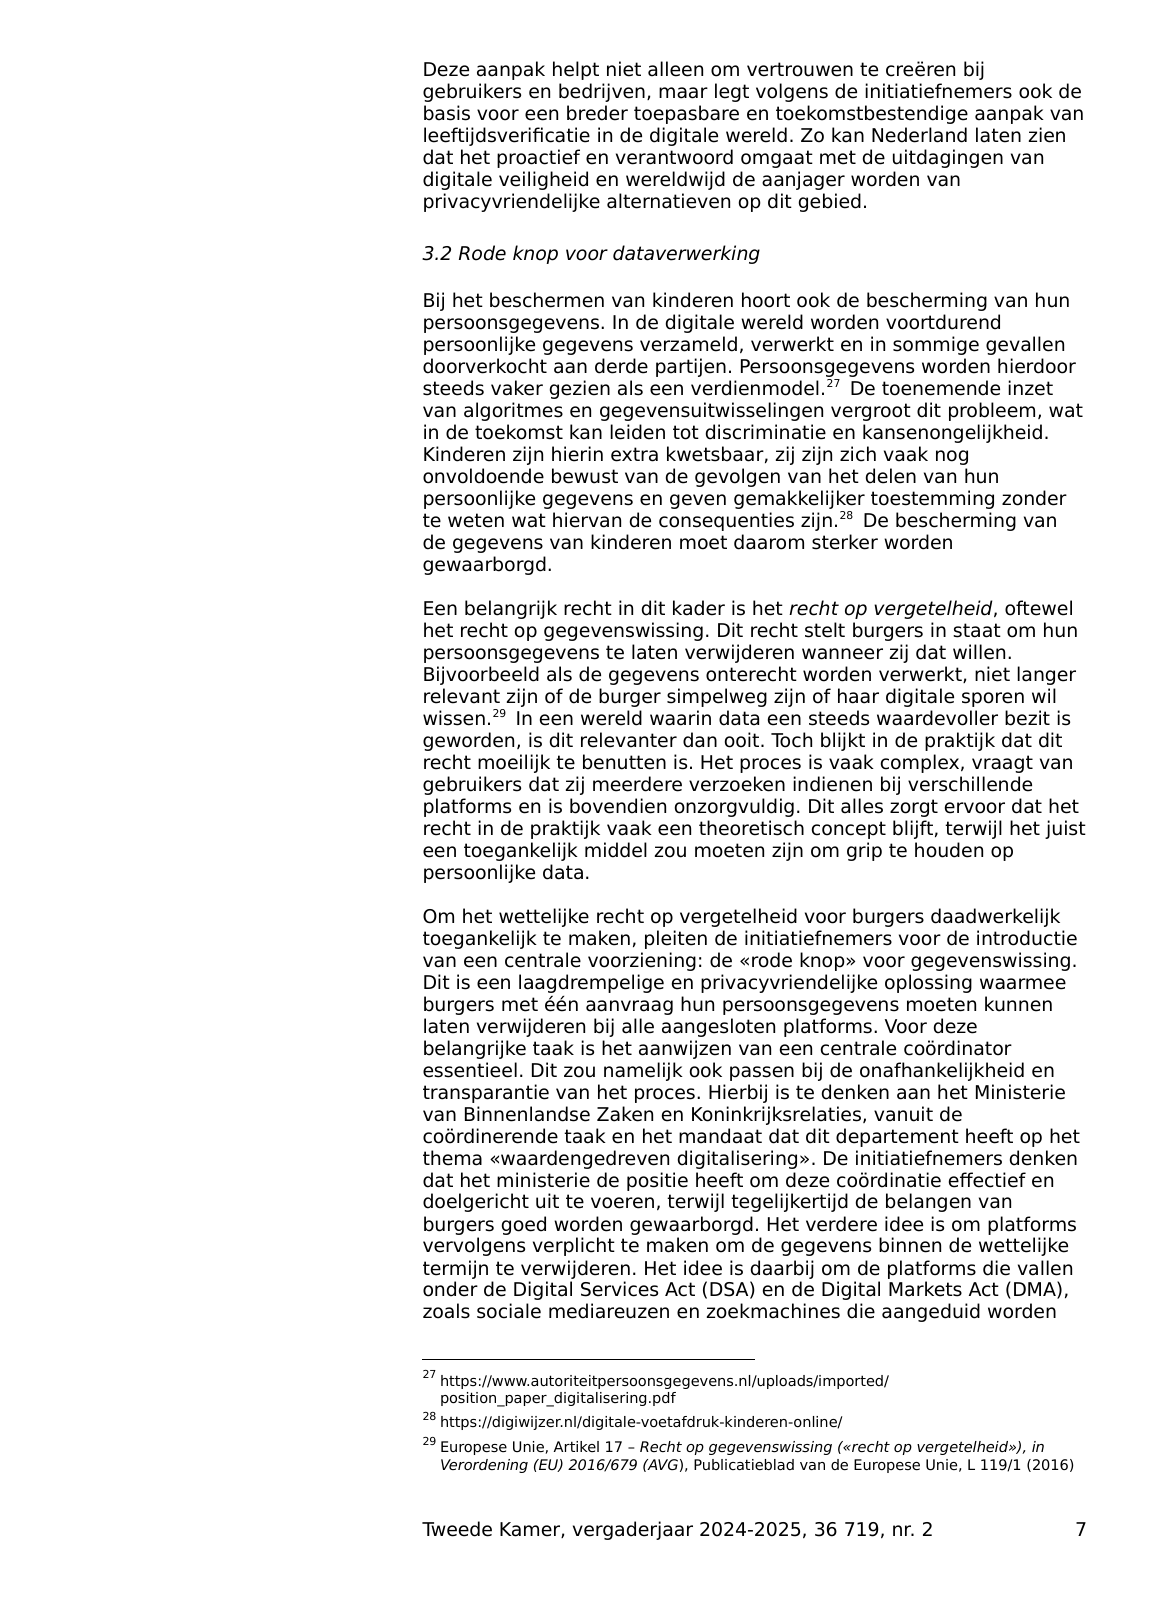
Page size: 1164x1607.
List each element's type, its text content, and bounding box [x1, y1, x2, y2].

text Europese Unie, Artikel 17 – Recht op gegevenswissing («recht op vergetelheid»), in Verordening (EU) 2016/679 (AVG), Publicatieblad van de Europese Unie, L 119/1 (2016) [422, 1435, 1087, 1474]
text Een belangrijk recht in dit kader is het recht op vergetelheid, oftewel het recht op gegevenswissing. Dit recht stelt burgers in staat om hun persoonsgegevens te laten verwijderen wanneer zij dat willen. Bijvoorbeeld als de gegevens onterecht worden verwerkt, niet langer relevant zijn of de burger simpelweg zijn of haar digitale sporen wil wissen. In een wereld waarin data een steeds waardevoller bezit is geworden, is dit relevanter dan ooit. Toch blijkt in de praktijk dat dit recht moeilijk te benutten is. Het proces is vaak complex, vraagt van gebruikers dat zij meerdere verzoeken indienen bij verschillende platforms en is bovendien onzorgvuldig. Dit alles zorgt ervoor dat het recht in de praktijk vaak een theoretisch concept blijft, terwijl het juist een toegankelijk middel zou moeten zijn om grip te houden op persoonlijke data. [422, 598, 1087, 883]
text Deze aanpak helpt niet alleen om vertrouwen te creëren bij gebruikers en bedrijven, maar legt volgens de initiatiefnemers ook de basis voor een breder toepasbare en toekomstbestendige aanpak van leeftijdsverificatie in de digitale wereld. Zo kan Nederland laten zien dat het proactief en verantwoord omgaat met de uitdagingen van digitale veiligheid en wereldwijd de aanjager worden van privacyvriendelijke alternatieven op dit gebied. [422, 59, 1087, 213]
subtitle 3.2 Rode knop voor dataverwerking [422, 243, 1087, 265]
text Om het wettelijke recht op vergetelheid voor burgers daadwerkelijk toegankelijk te maken, pleiten de initiatiefnemers voor de introductie van een centrale voorziening: de «rode knop» voor gegevenswissing. Dit is een laagdrempelige en privacyvriendelijke oplossing waarmee burgers met één aanvraag hun persoonsgegevens moeten kunnen laten verwijderen bij alle aangesloten platforms. Voor deze belangrijke taak is het aanwijzen van een centrale coördinator essentieel. Dit zou namelijk ook passen bij de onafhankelijkheid en transparantie van het proces. Hierbij is te denken aan het Ministerie van Binnenlandse Zaken en Koninkrijksrelaties, vanuit de coördinerende taak en het mandaat dat dit departement heeft op het thema «waardengedreven digitalisering». De initiatiefnemers denken dat het ministerie de positie heeft om deze coördinatie effectief en doelgericht uit te voeren, terwijl tegelijkertijd de belangen van burgers goed worden gewaarborgd. Het verdere idee is om platforms vervolgens verplicht te maken om de gegevens binnen de wettelijke termijn te verwijderen. Het idee is daarbij om de platforms die vallen onder de Digital Services Act (DSA) en de Digital Markets Act (DMA), zoals sociale mediareuzen en zoekmachines die aangeduid worden [422, 906, 1087, 1323]
text https://digiwijzer.nl/digitale-voetafdruk-kinderen-online/ [422, 1410, 1087, 1432]
text https://www.autoriteitpersoonsgegevens.nl/uploads/imported/position_paper_digitalisering.pdf [422, 1368, 1087, 1407]
text Bij het beschermen van kinderen hoort ook de bescherming van hun persoonsgegevens. In de digitale wereld worden voortdurend persoonlijke gegevens verzameld, verwerkt en in sommige gevallen doorverkocht aan derde partijen. Persoonsgegevens worden hierdoor steeds vaker gezien als een verdienmodel. De toenemende inzet van algoritmes en gegevensuitwisselingen vergroot dit probleem, wat in de toekomst kan leiden tot discriminatie en kansenongelijkheid. Kinderen zijn hierin extra kwetsbaar, zij zijn zich vaak nog onvoldoende bewust van de gevolgen van het delen van hun persoonlijke gegevens en geven gemakkelijker toestemming zonder te weten wat hiervan de consequenties zijn. De bescherming van de gegevens van kinderen moet daarom sterker worden gewaarborgd. [422, 290, 1087, 576]
